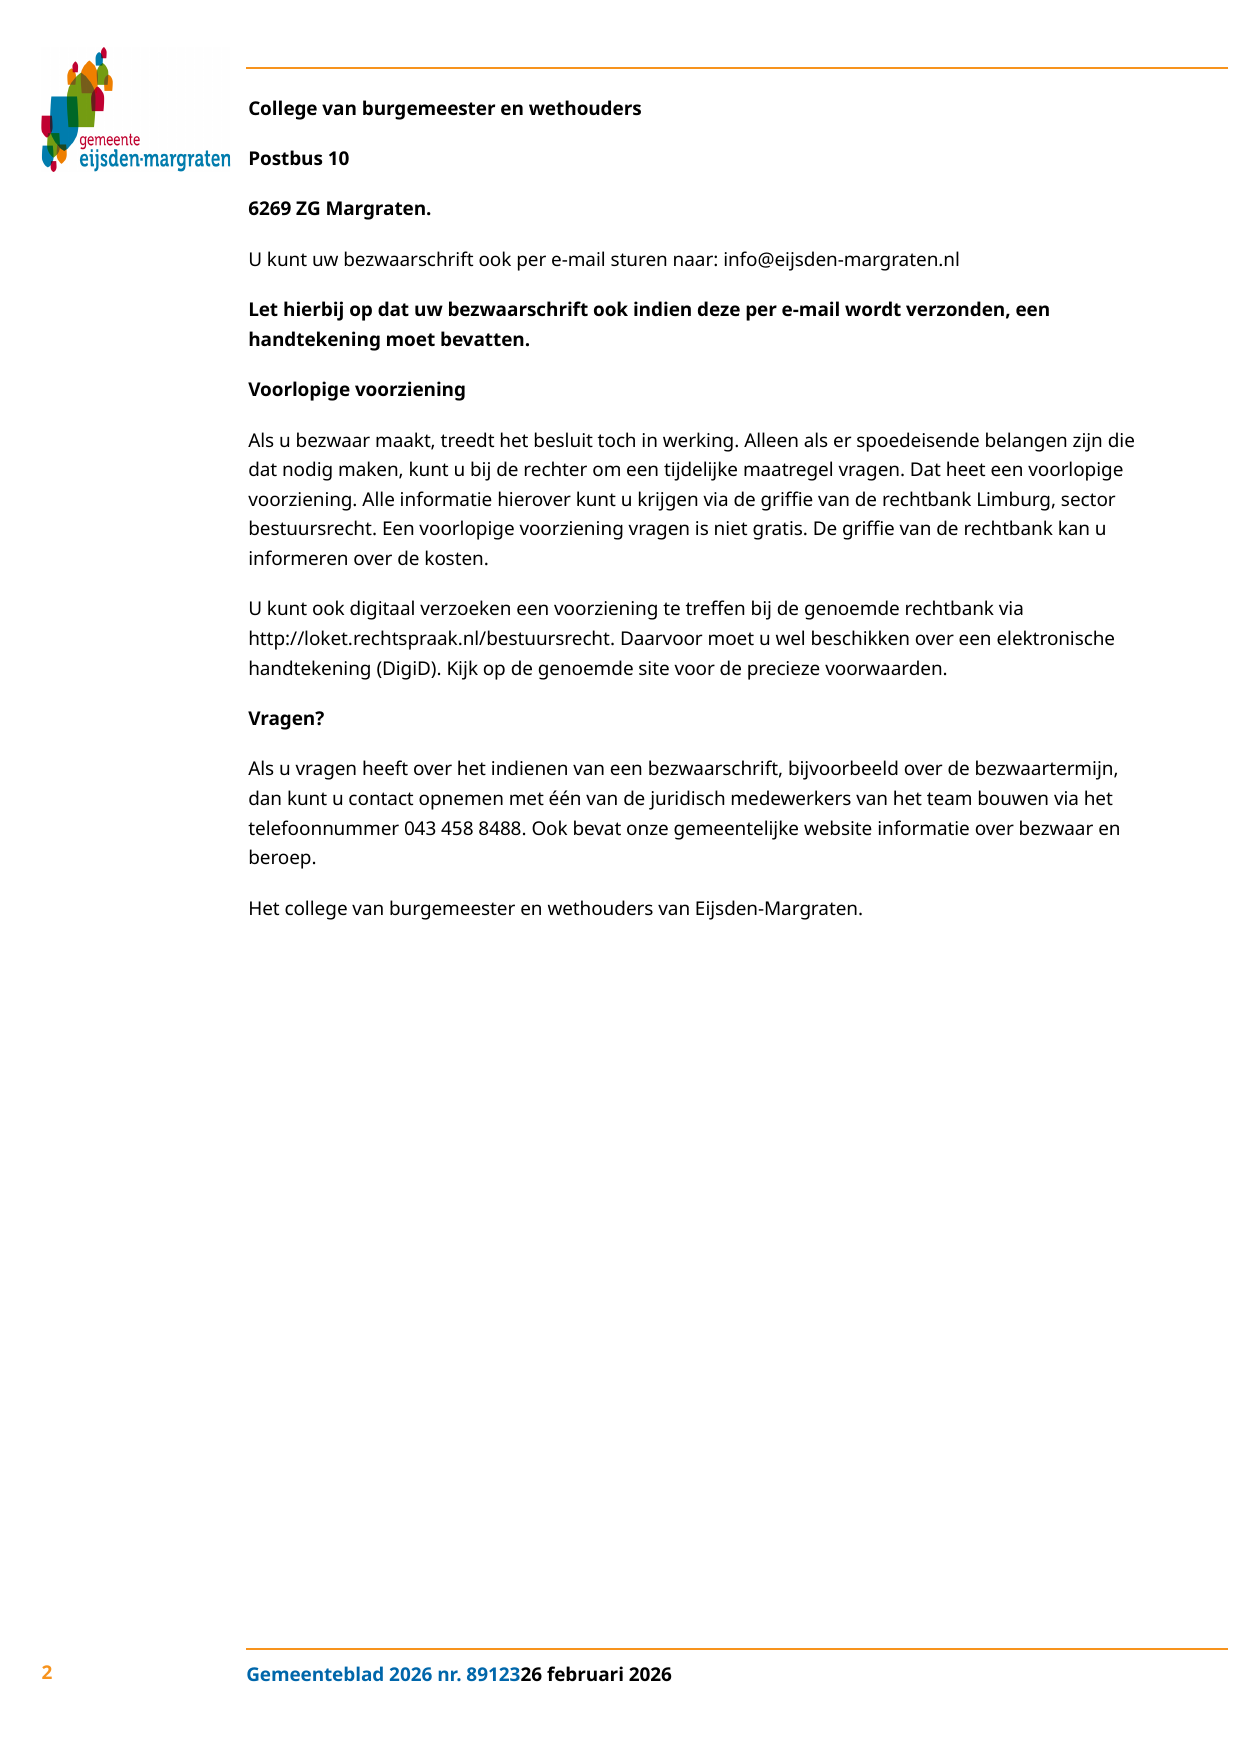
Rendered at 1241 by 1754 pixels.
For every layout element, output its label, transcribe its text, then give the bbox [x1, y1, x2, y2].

text Voorlopige voorziening [248, 376, 1152, 402]
text Vragen? [248, 705, 1152, 731]
text Het college van burgemeester en wethouders van Eijsden-Margraten. [248, 895, 1152, 921]
text College van burgemeester en wethouders [248, 95, 1152, 121]
text Postbus 10 [248, 145, 1152, 171]
text U kunt uw bezwaarschrift ook per e-mail sturen naar: info@eijsden-margraten.nl [248, 246, 1152, 272]
text Als u vragen heeft over het indienen van een bezwaarschrift, bijvoorbeeld over de bezwaartermijn, dan kunt u contact opnemen met één van de juridisch medewerkers van het team bouwen via het telefoonnummer 043 458 8488. Ook bevat onze gemeentelijke website informatie over bezwaar en beroep. [248, 756, 1152, 870]
text U kunt ook digitaal verzoeken een voorziening te treffen bij de genoemde rechtbank via http://loket.rechtspraak.nl/bestuursrecht. Daarvoor moet u wel beschikken over een elektronische handtekening (DigiD). Kijk op de genoemde site voor de precieze voorwaarden. [248, 596, 1152, 681]
picture [41, 47, 231, 172]
text 6269 ZG Margraten. [248, 196, 1152, 221]
text Let hierbij op dat uw bezwaarschrift ook indien deze per e-mail wordt verzonden, een handtekening moet bevatten. [248, 296, 1152, 352]
text Als u bezwaar maakt, treedt het besluit toch in werking. Alleen als er spoedeisende belangen zijn die dat nodig maken, kunt u bij de rechter om een tijdelijke maatregel vragen. Dat heet een voorlopige voorziening. Alle informatie hierover kunt u krijgen via de griffie van de rechtbank Limburg, sector bestuursrecht. Een voorlopige voorziening vragen is niet gratis. De griffie van de rechtbank kan u informeren over de kosten. [248, 427, 1152, 571]
